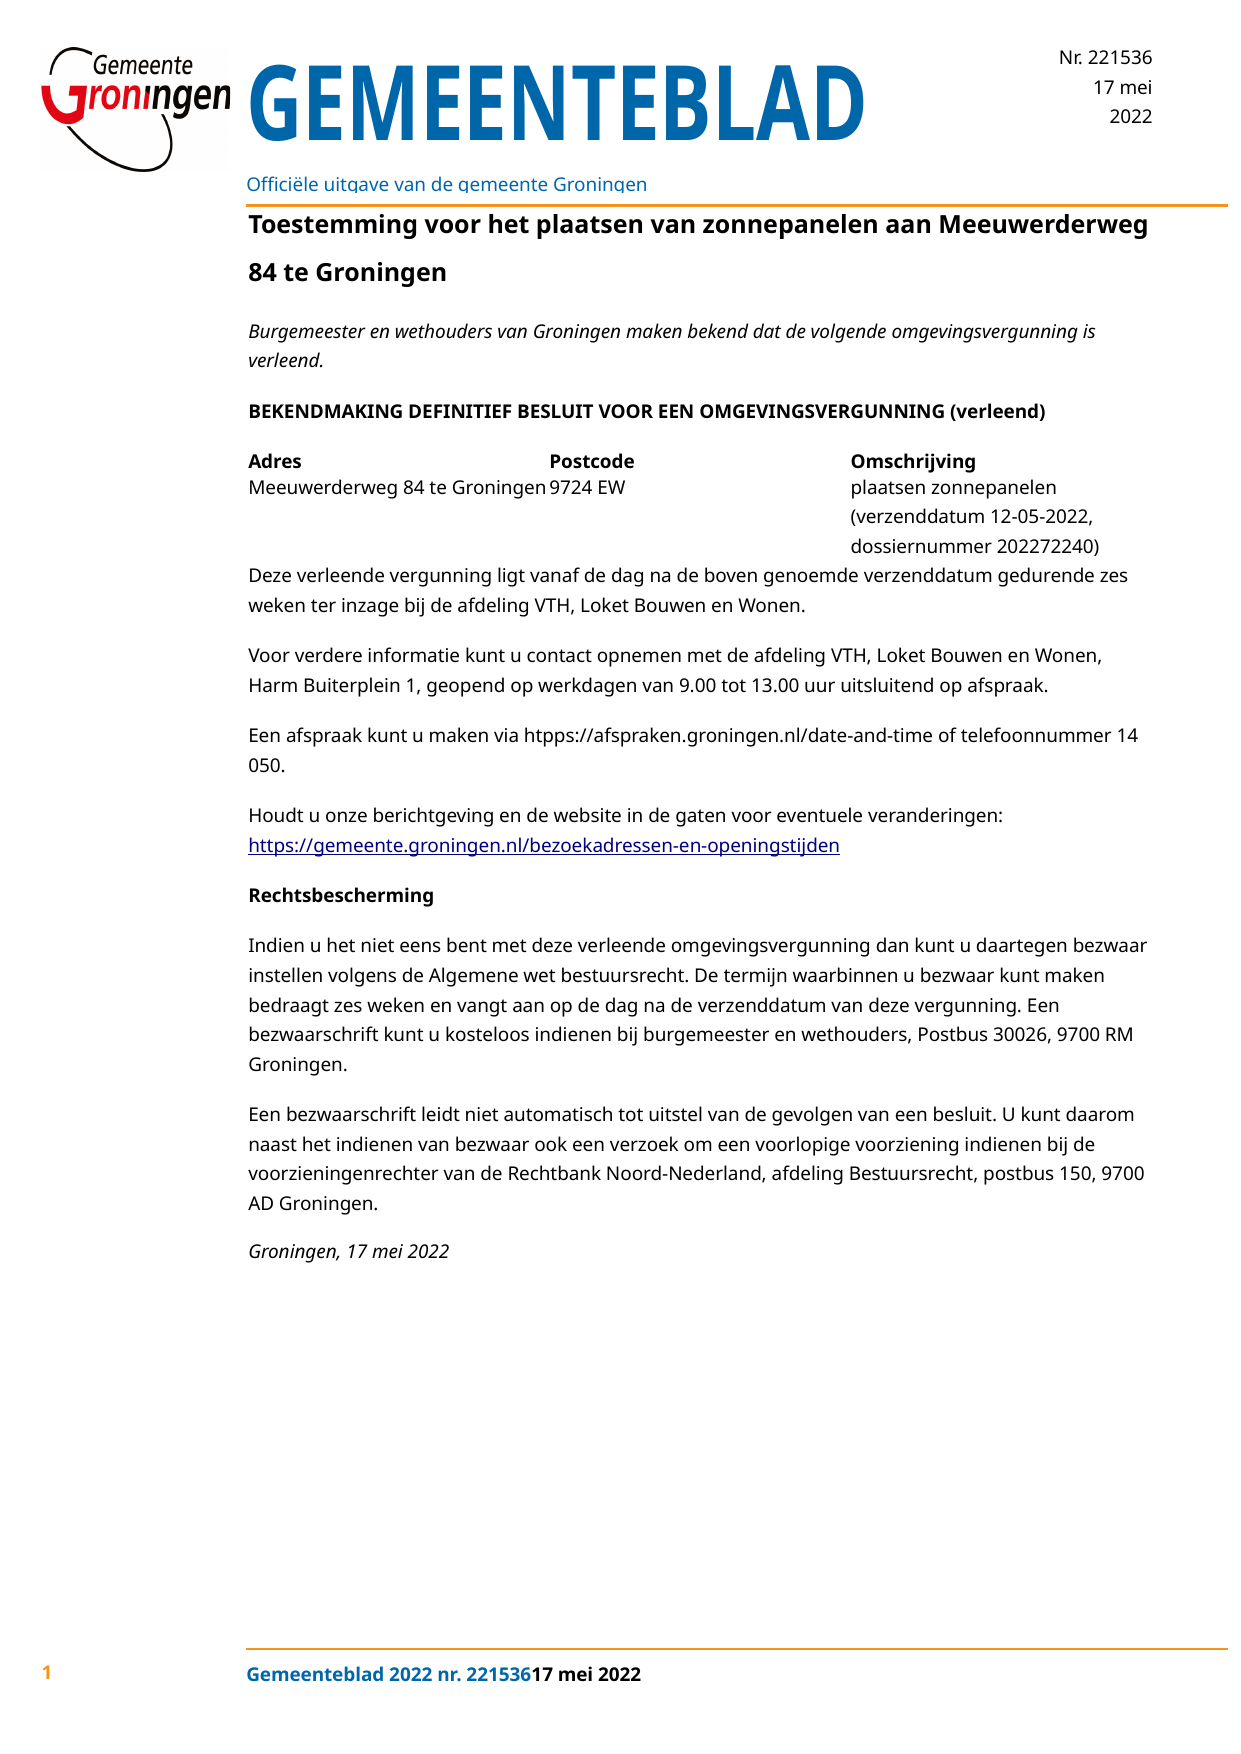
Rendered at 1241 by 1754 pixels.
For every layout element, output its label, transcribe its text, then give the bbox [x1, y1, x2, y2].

text Deze verleende vergunning ligt vanaf de dag na de boven genoemde verzenddatum gedurende zes weken ter inzage bij de afdeling VTH, Loket Bouwen en Wonen. [248, 562, 1152, 618]
text Voor verdere informatie kunt u contact opnemen met de afdeling VTH, Loket Bouwen en Wonen, Harm Buiterplein 1, geopend op werkdagen van 9.00 tot 13.00 uur uitsluitend op afspraak. [248, 642, 1152, 698]
table_cell plaatsen zonnepanelen (verzenddatum 12-05-2022, dossiernummer 202272240) [850, 474, 1152, 559]
text Houdt u onze berichtgeving en de website in de gaten voor eventuele veranderingen: https://gemeente.groningen.nl/bezoekadressen-en-openingstijden [248, 802, 1152, 858]
text Groningen, 17 mei 2022 [248, 1238, 1152, 1264]
table_header Postcode [549, 449, 850, 474]
table_header Adres [248, 449, 549, 474]
table_cell Meeuwerderweg 84 te Groningen [248, 474, 549, 559]
text Een afspraak kunt u maken via htpps://afspraken.groningen.nl/date-and-time of telefoonnummer 14 050. [248, 722, 1152, 778]
table_cell 9724 EW [549, 474, 850, 559]
text Toestemming voor het plaatsen van zonnepanelen aan Meeuwerderweg 84 te Groningen [248, 207, 1152, 288]
text Een bezwaarschrift leidt niet automatisch tot uitstel van de gevolgen van een besluit. U kunt daarom naast het indienen van bezwaar ook een verzoek om een voorlopige voorziening indienen bij de voorzieningenrechter van de Rechtbank Noord-Nederland, afdeling Bestuursrecht, postbus 150, 9700 AD Groningen. [248, 1101, 1152, 1216]
text Burgemeester en wethouders van Groningen maken bekend dat de volgende omgevingsvergunning is verleend. [248, 318, 1152, 373]
text BEKENDMAKING DEFINITIEF BESLUIT VOOR EEN OMGEVINGSVERGUNNING (verleend) [248, 398, 1152, 424]
table_header Omschrijving [850, 449, 1152, 474]
text Rechtsbescherming [248, 882, 1152, 908]
picture [41, 47, 231, 172]
text Indien u het niet eens bent met deze verleende omgevingsvergunning dan kunt u daartegen bezwaar instellen volgens de Algemene wet bestuursrecht. De termijn waarbinnen u bezwaar kunt maken bedraagt zes weken en vangt aan op de dag na de verzenddatum van deze vergunning. Een bezwaarschrift kunt u kosteloos indienen bij burgemeester en wethouders, Postbus 30026, 9700 RM Groningen. [248, 933, 1152, 1077]
